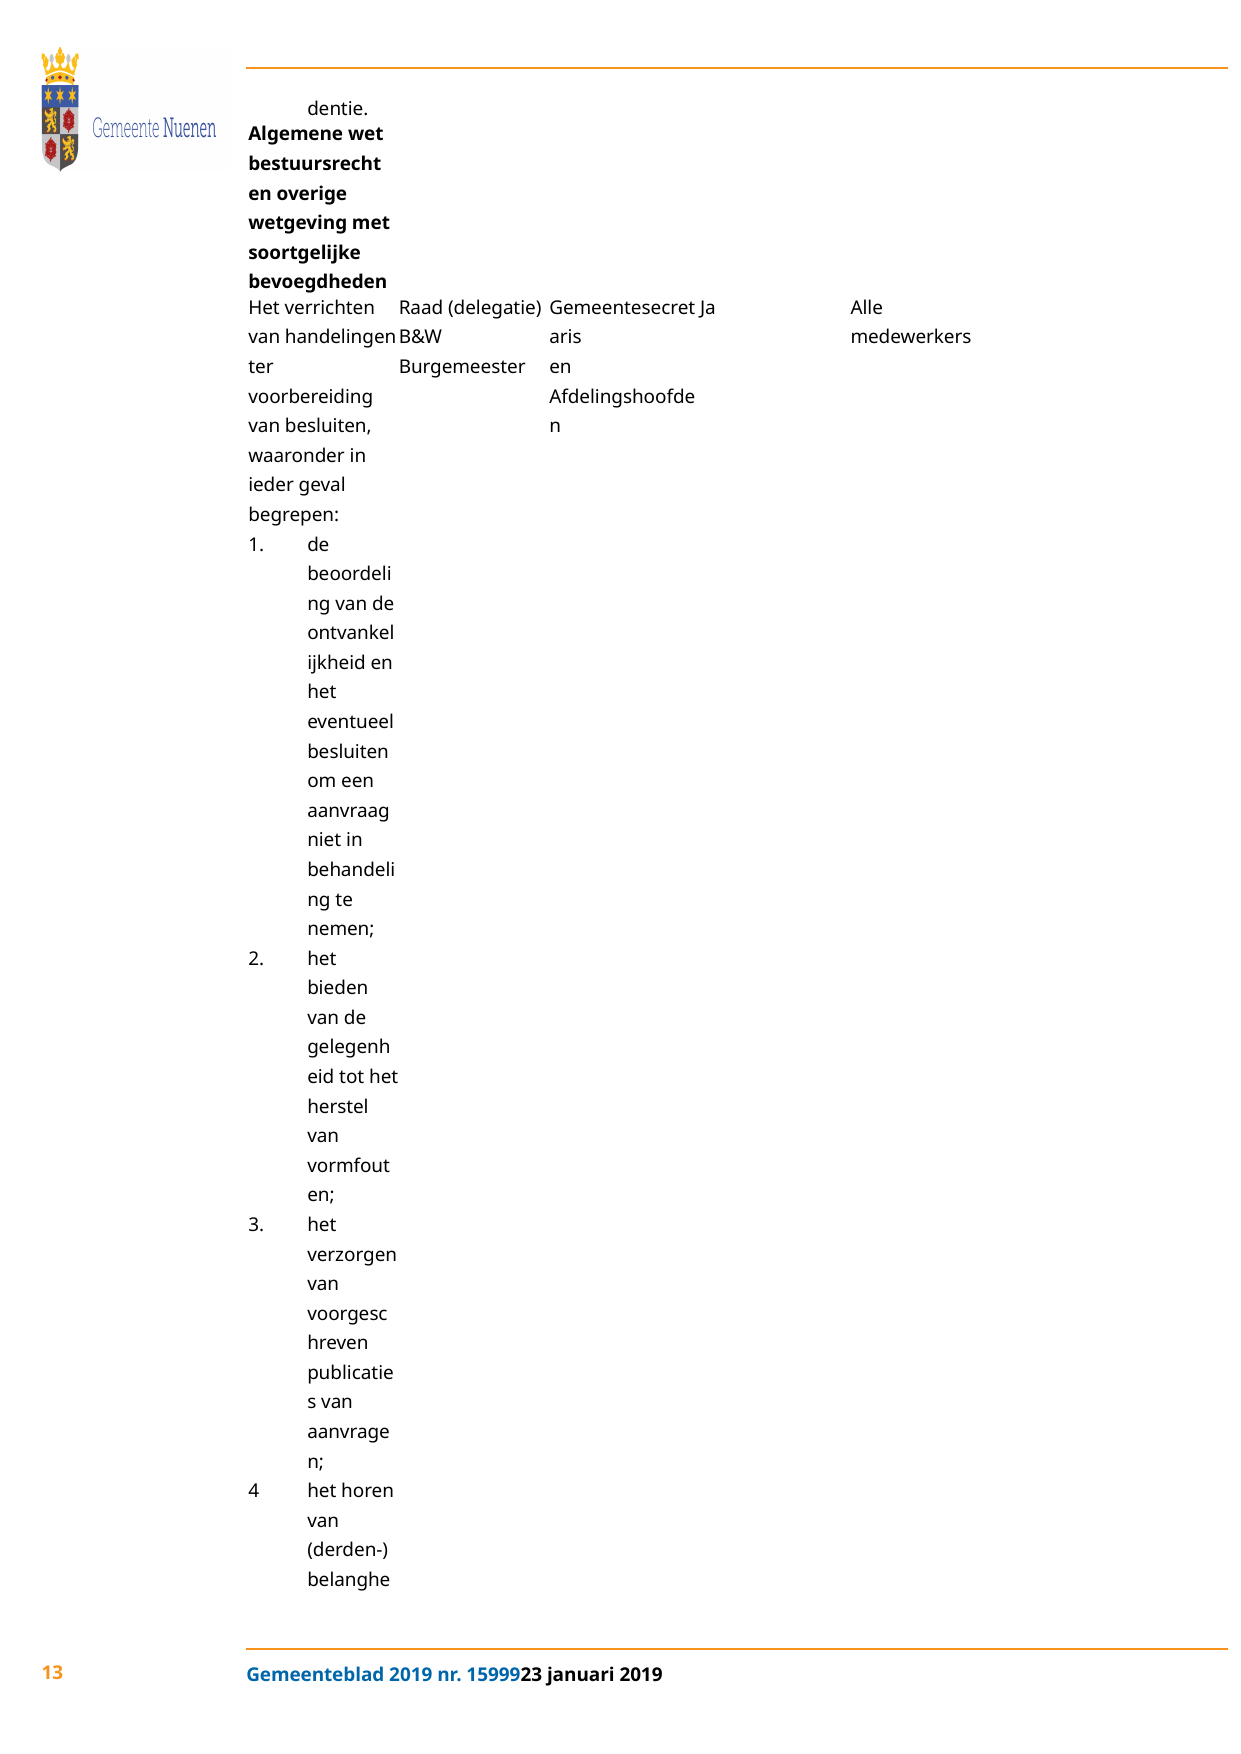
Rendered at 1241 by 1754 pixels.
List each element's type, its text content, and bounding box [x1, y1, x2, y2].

table_cell [700, 95, 850, 121]
table_cell [1001, 294, 1152, 1592]
table_cell Het verrichten van handelingen ter voorbereiding van besluiten, waaronder in ieder geval begrepen: de beoordeling van de ontvankelijkheid en het eventueel besluiten om een aanvraag niet in behandeling te nemen; het bieden van de gelegenheid tot het herstel van vormfouten; het verzorgen van voorgeschreven publicaties van aanvragen; het horen van (derden-) belanghe [248, 294, 398, 1592]
table_cell Algemene wet bestuursrecht en overige wetgeving met soortgelijke bevoegdheden [248, 121, 398, 294]
table_cell [850, 95, 1001, 121]
table_cell Gemeentesecretaris en Afdelingshoofden [549, 294, 700, 1592]
table_cell Alle medewerkers [850, 294, 1001, 1592]
picture [41, 47, 231, 172]
table_cell [399, 95, 549, 121]
table_cell [549, 95, 700, 121]
table_cell Ja [700, 294, 850, 1592]
table_cell Raad (delegatie) B&W Burgemeester [399, 294, 549, 1592]
